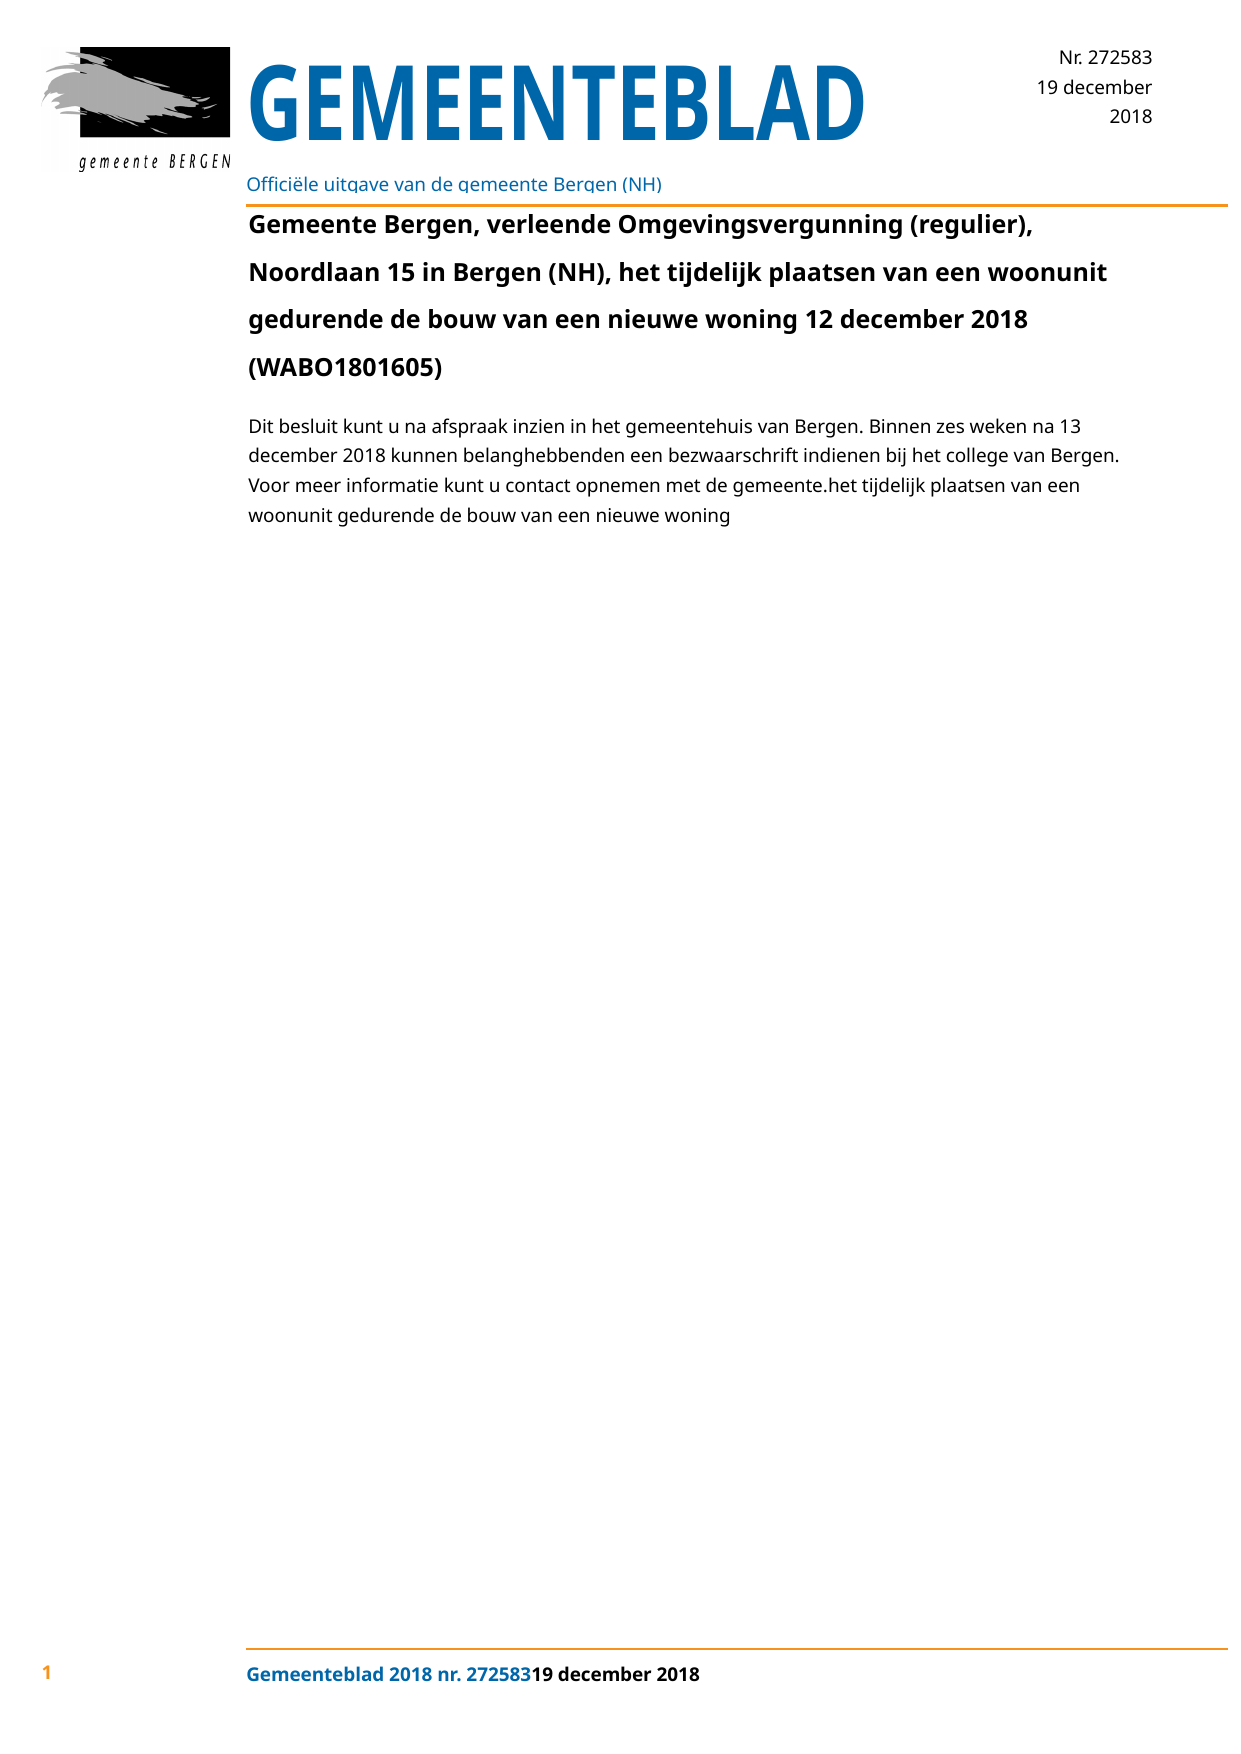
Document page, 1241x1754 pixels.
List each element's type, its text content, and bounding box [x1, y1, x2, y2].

text Dit besluit kunt u na afspraak inzien in het gemeentehuis van Bergen. Binnen zes weken na 13 december 2018 kunnen belanghebbenden een bezwaarschrift indienen bij het college van Bergen. Voor meer informatie kunt u contact opnemen met de gemeente.het tijdelijk plaatsen van een woonunit gedurende de bouw van een nieuwe woning [248, 413, 1152, 528]
picture [41, 47, 231, 172]
text Gemeente Bergen, verleende Omgevingsvergunning (regulier), Noordlaan 15 in Bergen (NH), het tijdelijk plaatsen van een woonunit gedurende de bouw van een nieuwe woning 12 december 2018 (WABO1801605) [248, 207, 1152, 384]
